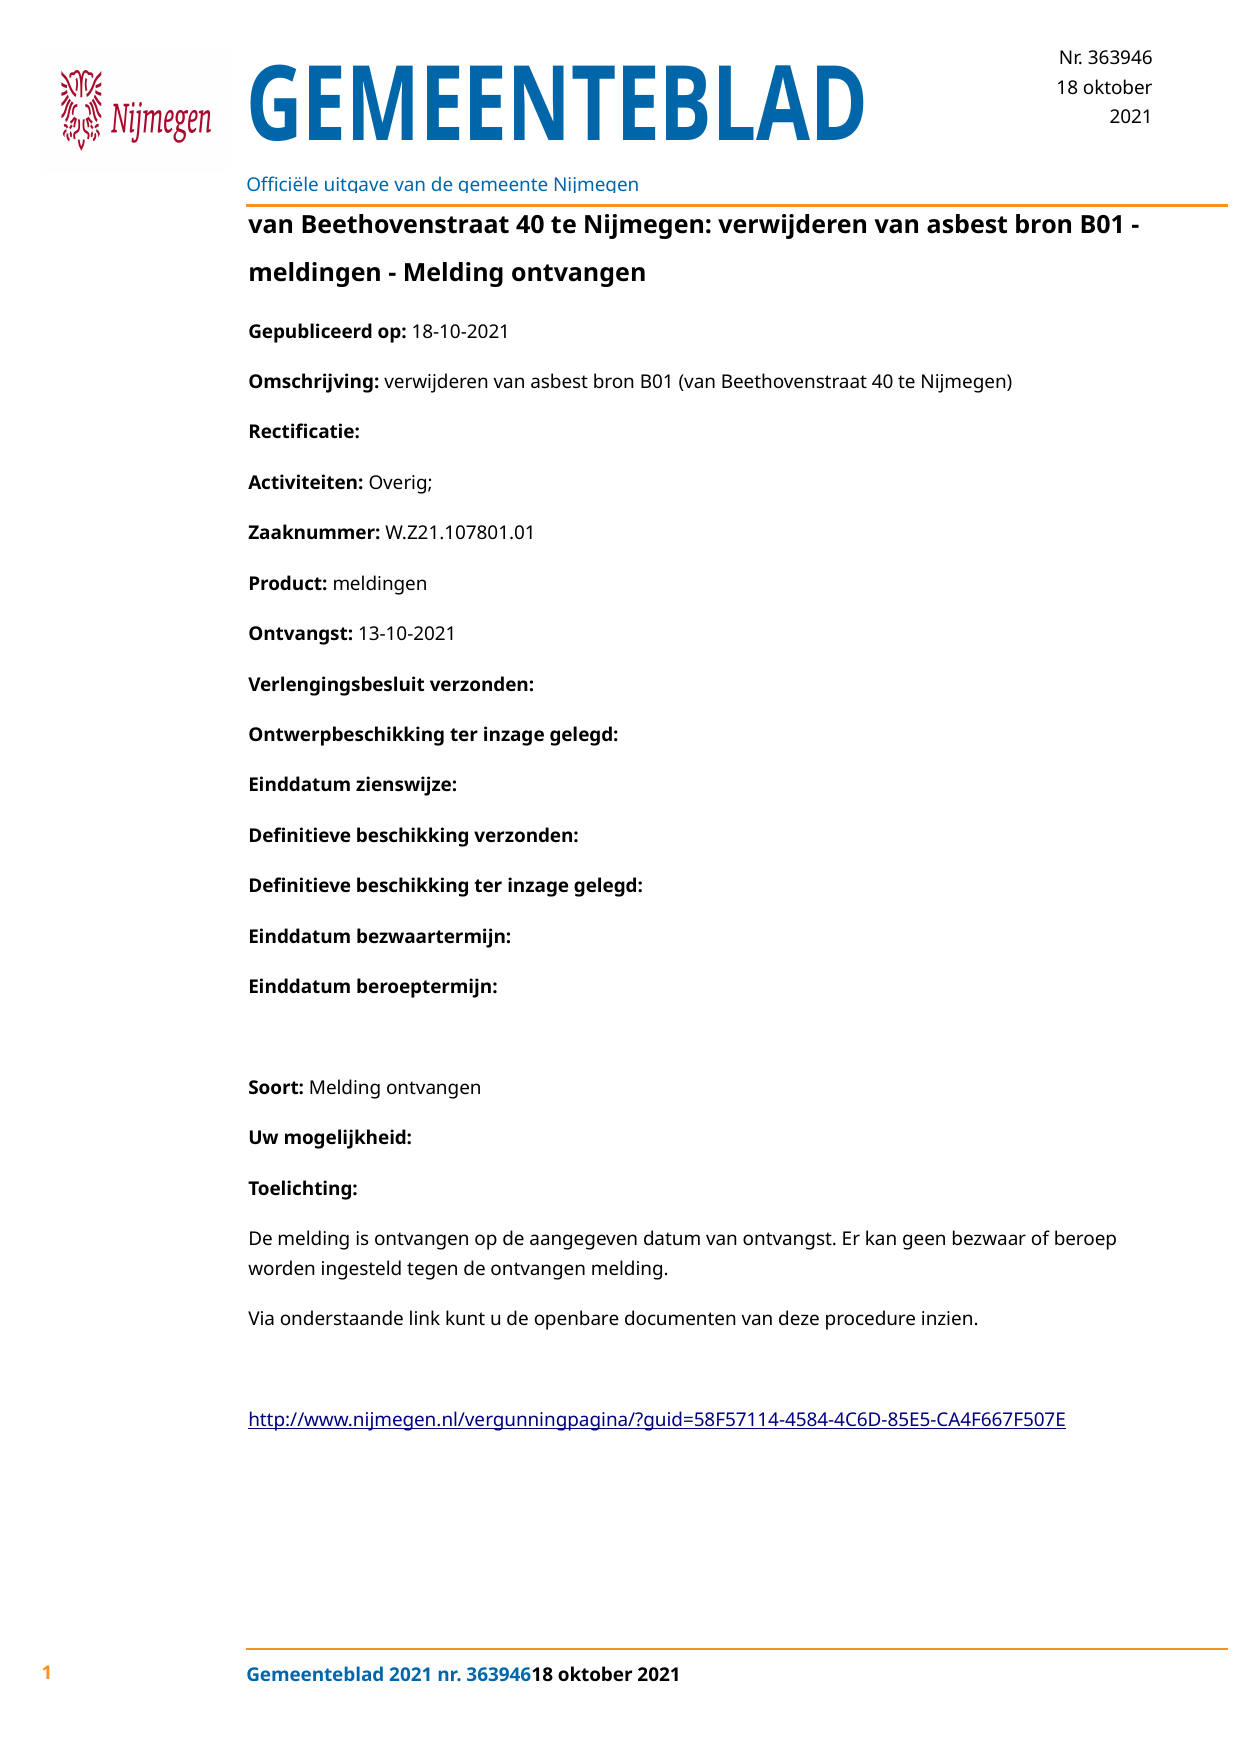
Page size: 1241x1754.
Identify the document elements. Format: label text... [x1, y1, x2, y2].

text Rectificatie: [248, 419, 1152, 444]
text Activiteiten: Overig; [248, 469, 1152, 495]
text Gepubliceerd op: 18-10-2021 [248, 318, 1152, 344]
text Einddatum zienswijze: [248, 772, 1152, 797]
text van Beethovenstraat 40 te Nijmegen: verwijderen van asbest bron B01 - meldingen - Melding ontvangen [248, 207, 1152, 288]
text Product: meldingen [248, 570, 1152, 596]
text Zaaknummer: W.Z21.107801.01 [248, 519, 1152, 545]
picture [41, 47, 231, 172]
text Ontwerpbeschikking ter inzage gelegd: [248, 721, 1152, 747]
text Soort: Melding ontvangen [248, 1074, 1152, 1100]
text Uw mogelijkheid: [248, 1124, 1152, 1150]
text De melding is ontvangen op de aangegeven datum van ontvangst. Er kan geen bezwaar of beroep worden ingesteld tegen de ontvangen melding. [248, 1225, 1152, 1281]
text http://www.nijmegen.nl/vergunningpagina/?guid=58F57114-4584-4C6D-85E5-CA4F667F507E [248, 1406, 1152, 1432]
text Definitieve beschikking verzonden: [248, 822, 1152, 848]
text Omschrijving: verwijderen van asbest bron B01 (van Beethovenstraat 40 te Nijmegen) [248, 368, 1152, 394]
text Einddatum bezwaartermijn: [248, 923, 1152, 949]
text Verlengingsbesluit verzonden: [248, 671, 1152, 697]
text Einddatum beroeptermijn: [248, 973, 1152, 999]
text Toelichting: [248, 1175, 1152, 1201]
text Definitieve beschikking ter inzage gelegd: [248, 872, 1152, 898]
text Via onderstaande link kunt u de openbare documenten van deze procedure inzien. [248, 1305, 1152, 1331]
text Ontvangst: 13-10-2021 [248, 620, 1152, 646]
